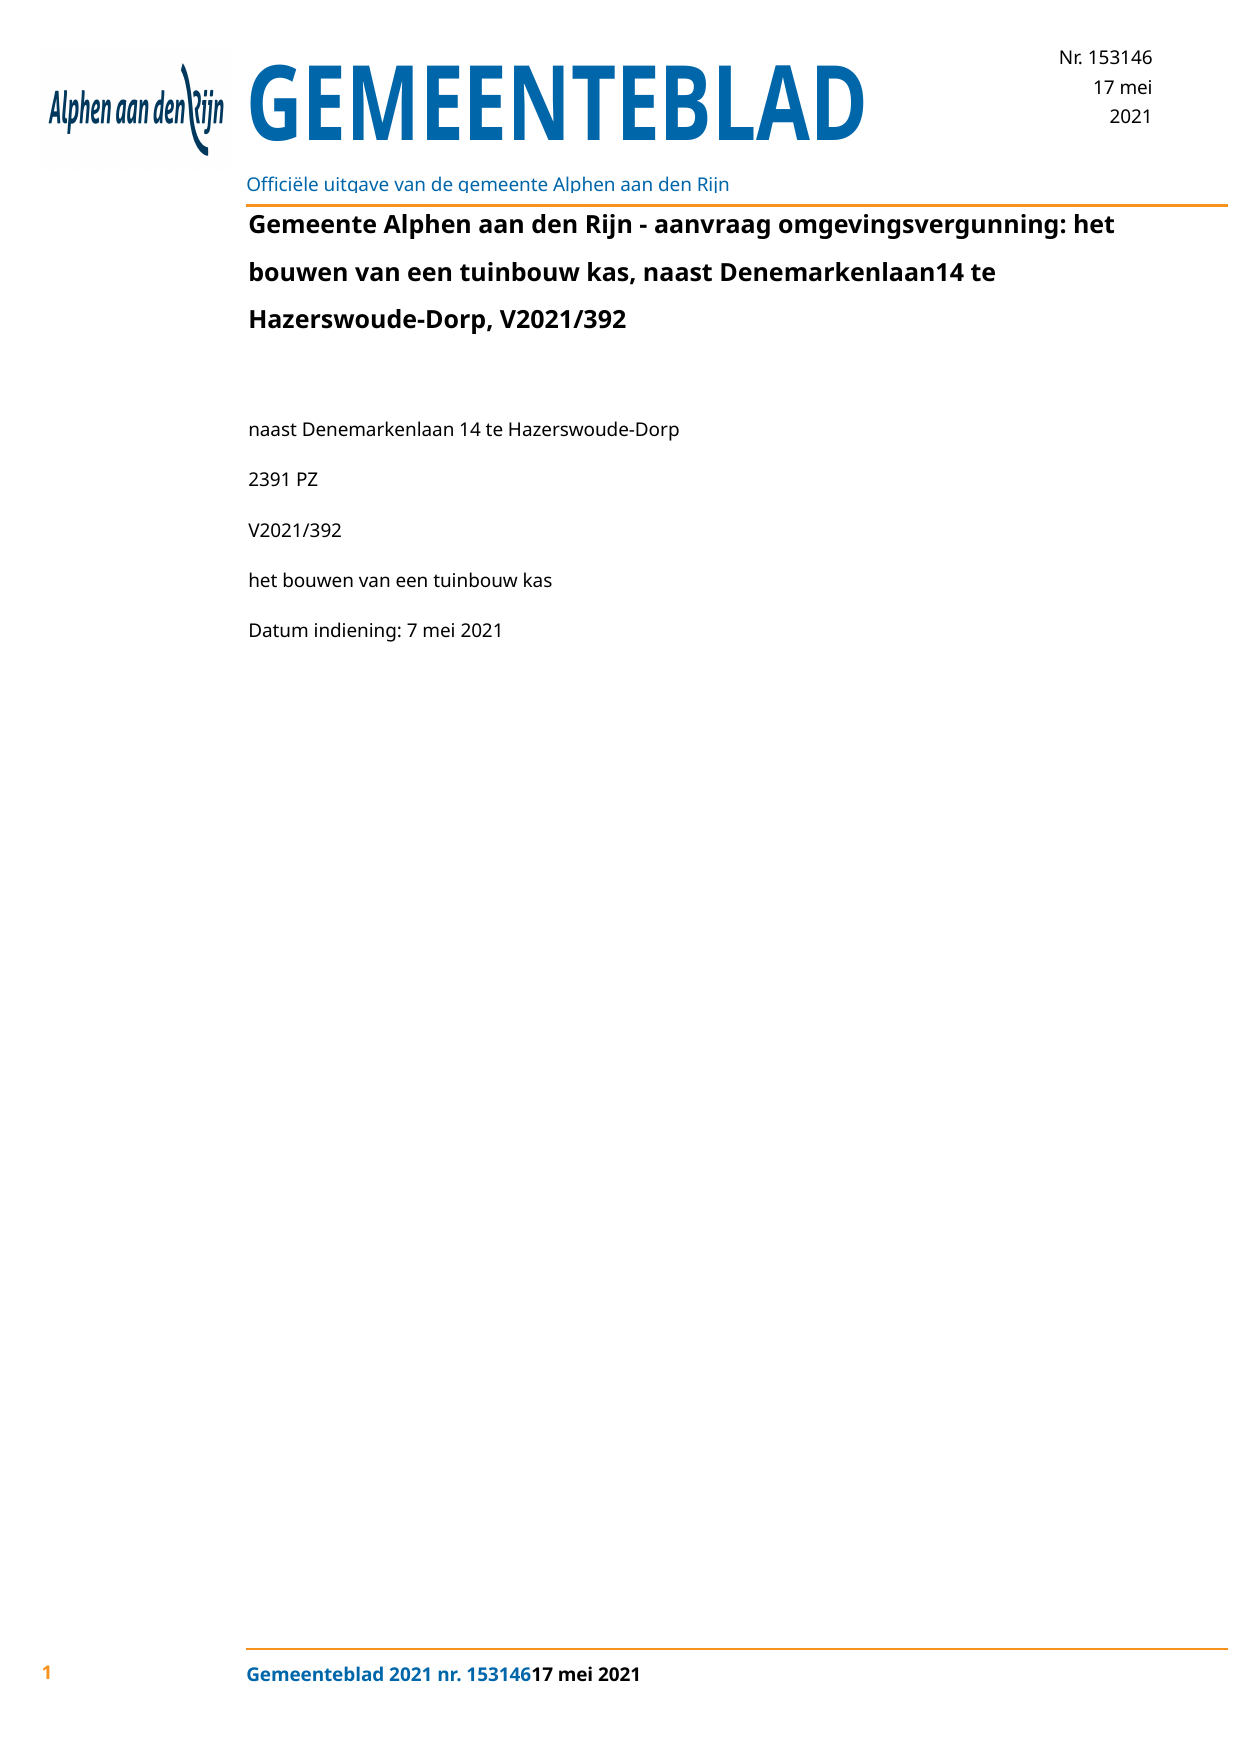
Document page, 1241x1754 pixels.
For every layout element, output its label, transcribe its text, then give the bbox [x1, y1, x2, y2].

text Gemeente Alphen aan den Rijn - aanvraag omgevingsvergunning: het bouwen van een tuinbouw kas, naast Denemarkenlaan14 te Hazerswoude-Dorp, V2021/392 [248, 207, 1152, 336]
text naast Denemarkenlaan 14 te Hazerswoude-Dorp [248, 416, 1152, 442]
text Datum indiening: 7 mei 2021 [248, 618, 1152, 643]
text V2021/392 [248, 517, 1152, 542]
text 2391 PZ [248, 466, 1152, 492]
text het bouwen van een tuinbouw kas [248, 567, 1152, 593]
picture [41, 47, 231, 172]
